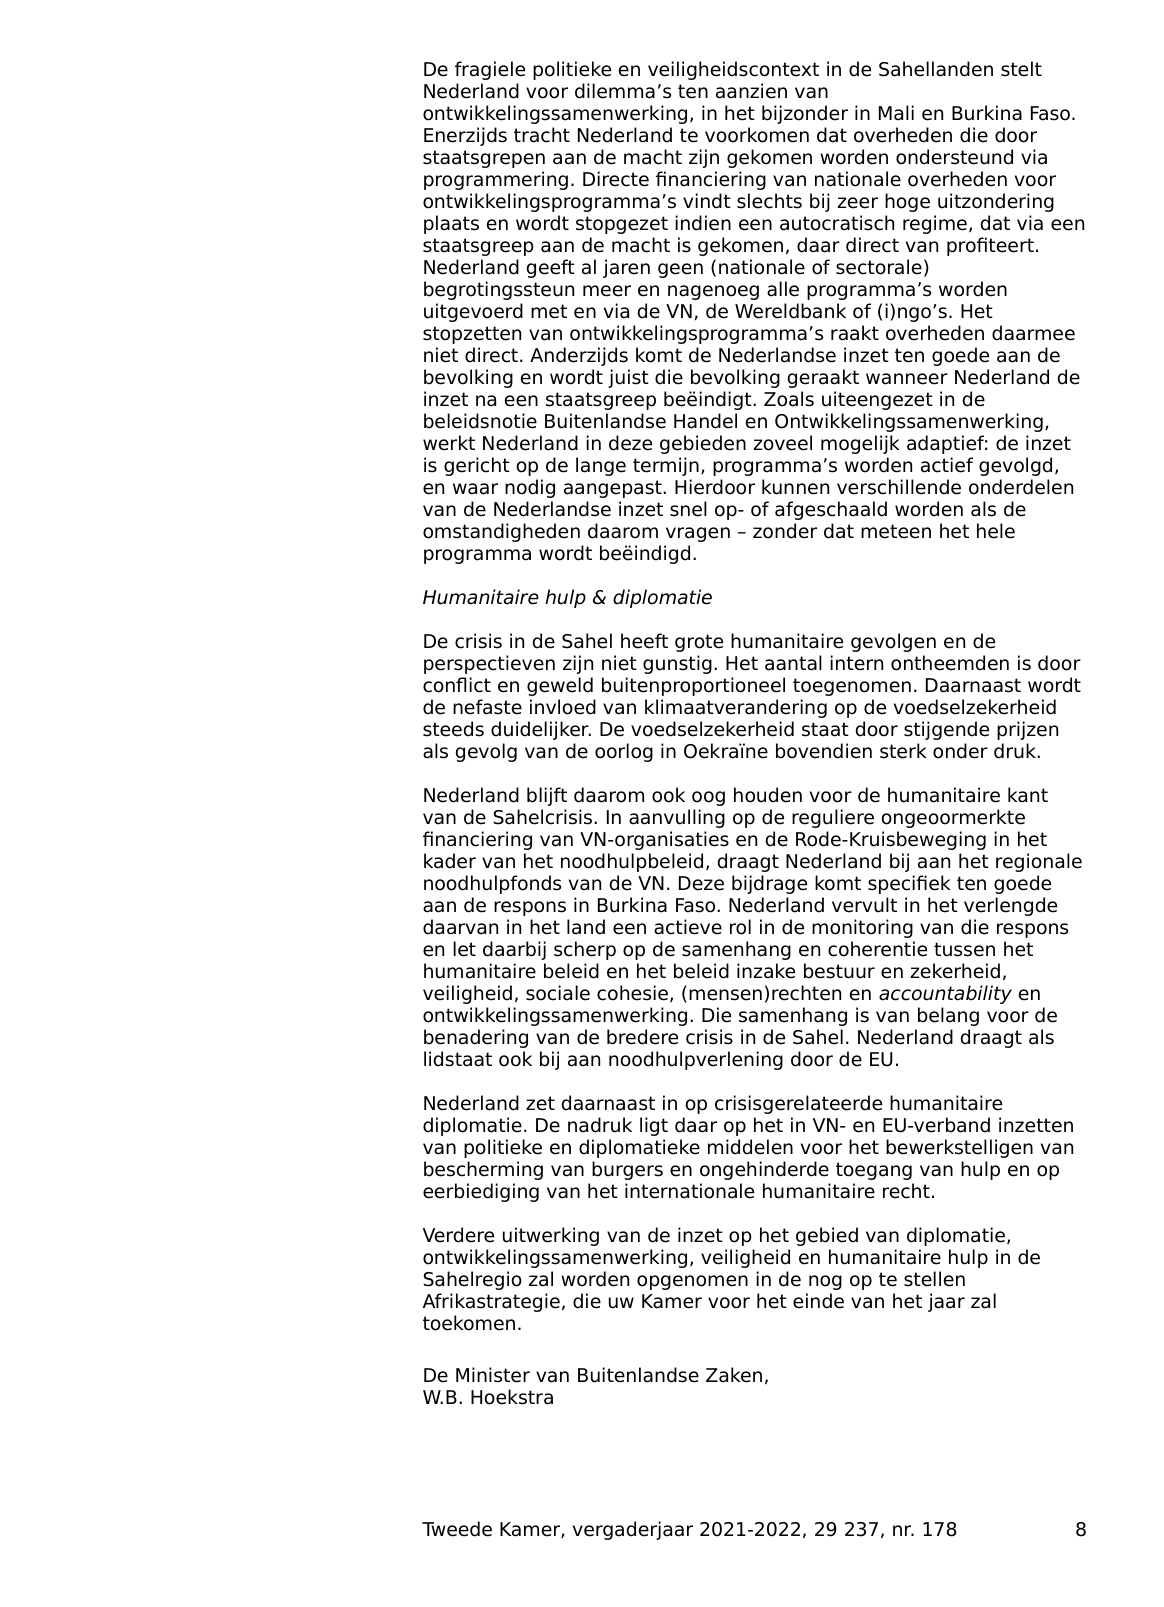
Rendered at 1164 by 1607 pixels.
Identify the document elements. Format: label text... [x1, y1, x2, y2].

text De crisis in de Sahel heeft grote humanitaire gevolgen en de perspectieven zijn niet gunstig. Het aantal intern ontheemden is door conflict en geweld buitenproportioneel toegenomen. Daarnaast wordt de nefaste invloed van klimaatverandering op de voedselzekerheid steeds duidelijker. De voedselzekerheid staat door stijgende prijzen als gevolg van de oorlog in Oekraïne bovendien sterk onder druk. [422, 631, 1087, 763]
text Nederland blijft daarom ook oog houden voor de humanitaire kant van de Sahelcrisis. In aanvulling op de reguliere ongeoormerkte financiering van VN-organisaties en de Rode-Kruisbeweging in het kader van het noodhulpbeleid, draagt Nederland bij aan het regionale noodhulpfonds van de VN. Deze bijdrage komt specifiek ten goede aan de respons in Burkina Faso. Nederland vervult in het verlengde daarvan in het land een actieve rol in de monitoring van die respons en let daarbij scherp op de samenhang en coherentie tussen het humanitaire beleid en het beleid inzake bestuur en zekerheid, veiligheid, sociale cohesie, (mensen)rechten en accountability en ontwikkelingssamenwerking. Die samenhang is van belang voor de benadering van de bredere crisis in de Sahel. Nederland draagt als lidstaat ook bij aan noodhulpverlening door de EU. [422, 785, 1087, 1071]
text Verdere uitwerking van de inzet op het gebied van diplomatie, ontwikkelingssamenwerking, veiligheid en humanitaire hulp in de Sahelregio zal worden opgenomen in de nog op te stellen Afrikastrategie, die uw Kamer voor het einde van het jaar zal toekomen. [422, 1225, 1087, 1335]
text Nederland zet daarnaast in op crisisgerelateerde humanitaire diplomatie. De nadruk ligt daar op het in VN- en EU-verband inzetten van politieke en diplomatieke middelen voor het bewerkstelligen van bescherming van burgers en ongehinderde toegang van hulp en op eerbiediging van het internationale humanitaire recht. [422, 1093, 1087, 1203]
subtitle Humanitaire hulp & diplomatie [422, 587, 1087, 609]
text De fragiele politieke en veiligheidscontext in de Sahellanden stelt Nederland voor dilemma’s ten aanzien van ontwikkelingssamenwerking, in het bijzonder in Mali en Burkina Faso. Enerzijds tracht Nederland te voorkomen dat overheden die door staatsgrepen aan de macht zijn gekomen worden ondersteund via programmering. Directe financiering van nationale overheden voor ontwikkelingsprogramma’s vindt slechts bij zeer hoge uitzondering plaats en wordt stopgezet indien een autocratisch regime, dat via een staatsgreep aan de macht is gekomen, daar direct van profiteert. Nederland geeft al jaren geen (nationale of sectorale) begrotingssteun meer en nagenoeg alle programma’s worden uitgevoerd met en via de VN, de Wereldbank of (i)ngo’s. Het stopzetten van ontwikkelingsprogramma’s raakt overheden daarmee niet direct. Anderzijds komt de Nederlandse inzet ten goede aan de bevolking en wordt juist die bevolking geraakt wanneer Nederland de inzet na een staatsgreep beëindigt. Zoals uiteengezet in de beleidsnotie Buitenlandse Handel en Ontwikkelingssamenwerking, werkt Nederland in deze gebieden zoveel mogelijk adaptief: de inzet is gericht op de lange termijn, programma’s worden actief gevolgd, en waar nodig aangepast. Hierdoor kunnen verschillende onderdelen van de Nederlandse inzet snel op- of afgeschaald worden als de omstandigheden daarom vragen – zonder dat meteen het hele programma wordt beëindigd. [422, 59, 1087, 564]
text De Minister van Buitenlandse Zaken, W.B. Hoekstra [422, 1365, 1087, 1409]
